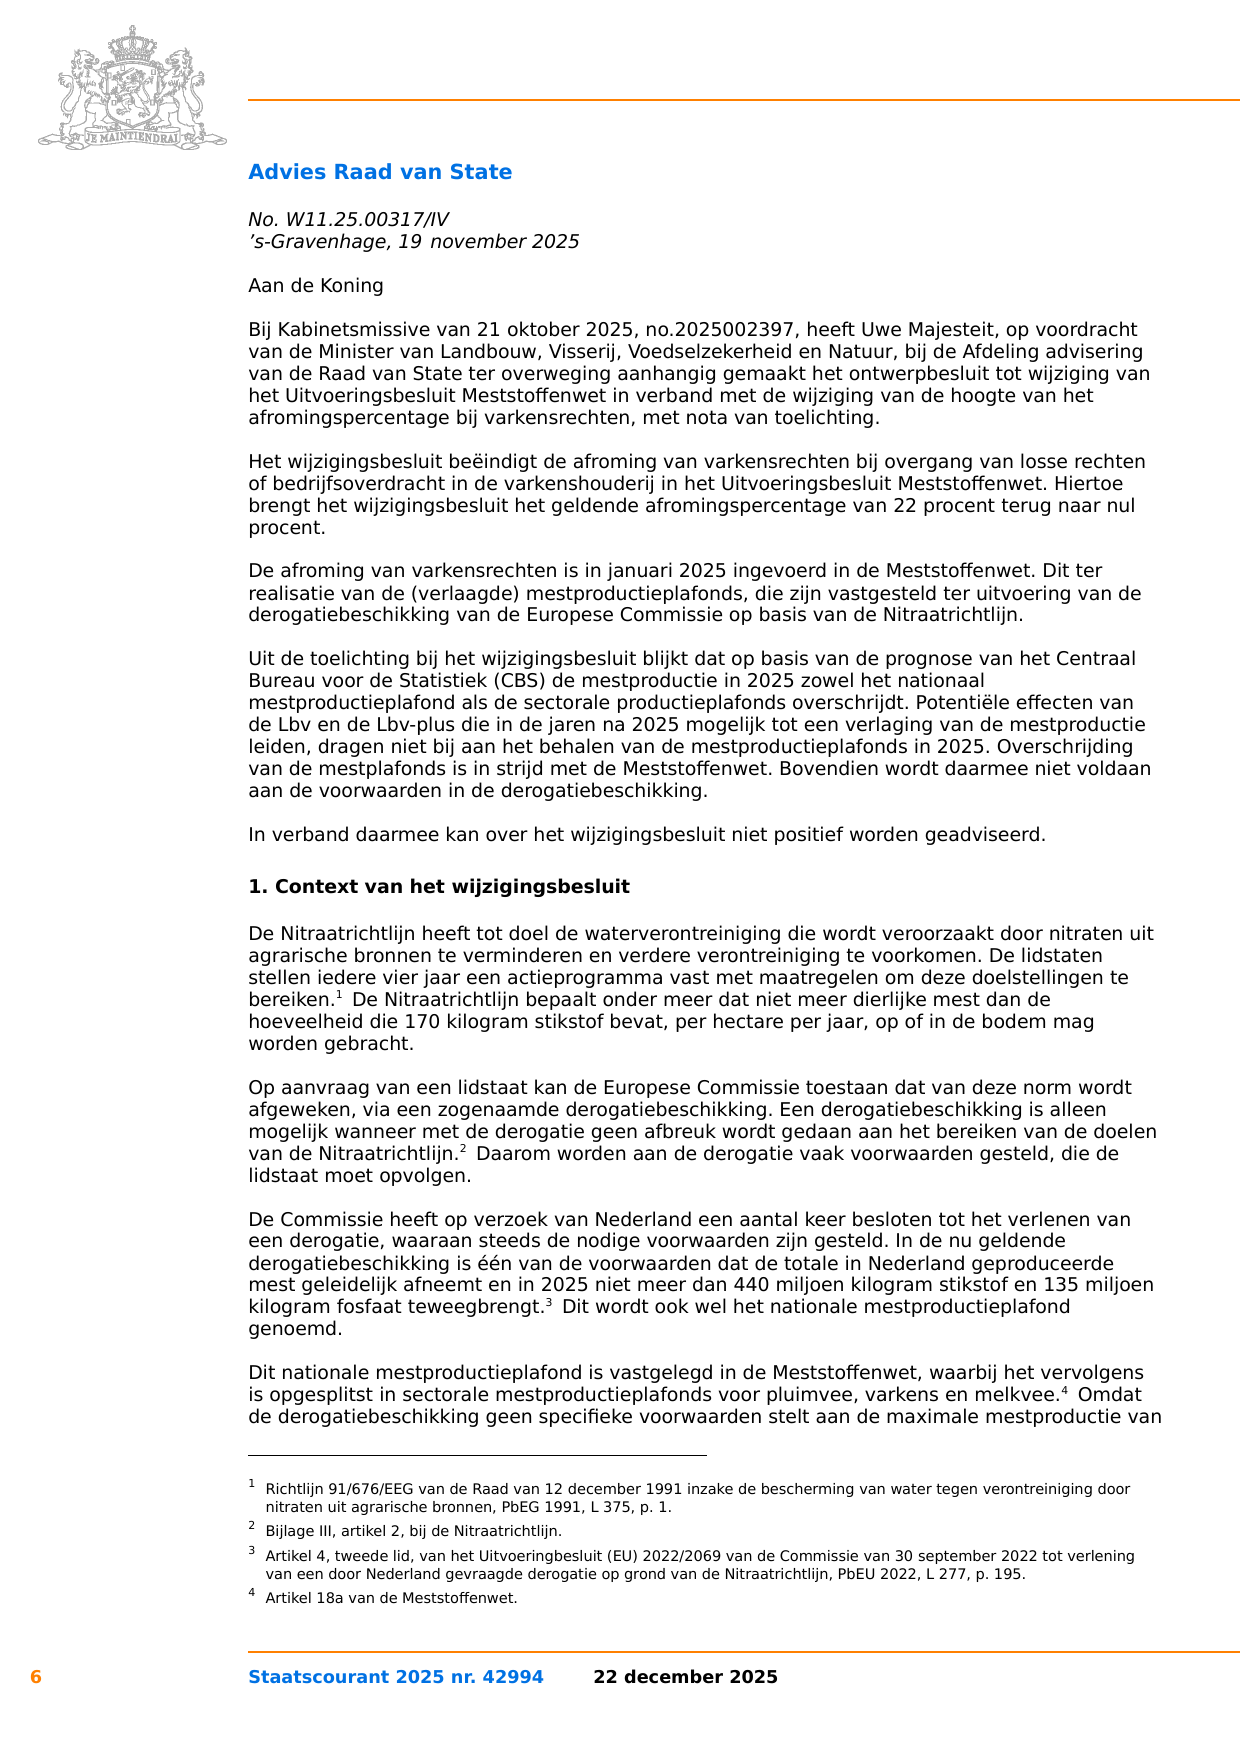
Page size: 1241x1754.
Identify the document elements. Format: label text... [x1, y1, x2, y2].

subtitle Advies Raad van State [248, 160, 1163, 184]
text Bij Kabinetsmissive van 21 oktober 2025, no.2025002397, heeft Uwe Majesteit, op voordracht van de Minister van Landbouw, Visserij, Voedselzekerheid en Natuur, bij de Afdeling advisering van de Raad van State ter overweging aanhangig gemaakt het ontwerpbesluit tot wijziging van het Uitvoeringsbesluit Meststoffenwet in verband met de wijziging van de hoogte van het afromingspercentage bij varkensrechten, met nota van toelichting. [248, 319, 1163, 429]
text Richtlijn 91/676/EEG van de Raad van 12 december 1991 inzake de bescherming van water tegen verontreiniging door nitraten uit agrarische bronnen, PbEG 1991, L 375, p. 1. [248, 1477, 1163, 1516]
text De afroming van varkensrechten is in januari 2025 ingevoerd in de Meststoffenwet. Dit ter realisatie van de (verlaagde) mestproductieplafonds, die zijn vastgesteld ter uitvoering van de derogatiebeschikking van de Europese Commissie op basis van de Nitraatrichtlijn. [248, 560, 1163, 626]
text Op aanvraag van een lidstaat kan de Europese Commissie toestaan dat van deze norm wordt afgeweken, via een zogenaamde derogatiebeschikking. Een derogatiebeschikking is alleen mogelijk wanneer met de derogatie geen afbreuk wordt gedaan aan het bereiken van de doelen van de Nitraatrichtlijn. Daarom worden aan de derogatie vaak voorwaarden gesteld, die de lidstaat moet opvolgen. [248, 1077, 1163, 1187]
text Artikel 18a van de Meststoffenwet. [248, 1586, 1163, 1608]
text Uit de toelichting bij het wijzigingsbesluit blijkt dat op basis van de prognose van het Centraal Bureau voor de Statistiek (CBS) de mestproductie in 2025 zowel het nationaal mestproductieplafond als de sectorale productieplafonds overschrijdt. Potentiële effecten van de Lbv en de Lbv-plus die in de jaren na 2025 mogelijk tot een verlaging van de mestproductie leiden, dragen niet bij aan het behalen van de mestproductieplafonds in 2025. Overschrijding van de mestplafonds is in strijd met de Meststoffenwet. Bovendien wordt daarmee niet voldaan aan de voorwaarden in de derogatiebeschikking. [248, 648, 1163, 802]
text Aan de Koning [248, 275, 1163, 297]
text Het wijzigingsbesluit beëindigt de afroming van varkensrechten bij overgang van losse rechten of bedrijfsoverdracht in de varkenshouderij in het Uitvoeringsbesluit Meststoffenwet. Hiertoe brengt het wijzigingsbesluit het geldende afromingspercentage van 22 procent terug naar nul procent. [248, 451, 1163, 538]
text Dit nationale mestproductieplafond is vastgelegd in de Meststoffenwet, waarbij het vervolgens is opgesplitst in sectorale mestproductieplafonds voor pluimvee, varkens en melkvee. Omdat de derogatiebeschikking geen specifieke voorwaarden stelt aan de maximale mestproductie van [248, 1362, 1163, 1428]
text ’s-Gravenhage, 19 november 2025 [248, 231, 1163, 253]
text De Nitraatrichtlijn heeft tot doel de waterverontreiniging die wordt veroorzaakt door nitraten uit agrarische bronnen te verminderen en verdere verontreiniging te voorkomen. De lidstaten stellen iedere vier jaar een actieprogramma vast met maatregelen om deze doelstellingen te bereiken. De Nitraatrichtlijn bepaalt onder meer dat niet meer dierlijke mest dan de hoeveelheid die 170 kilogram stikstof bevat, per hectare per jaar, op of in de bodem mag worden gebracht. [248, 923, 1163, 1055]
text In verband daarmee kan over het wijzigingsbesluit niet positief worden geadviseerd. [248, 824, 1163, 846]
text No. W11.25.00317/IV [248, 209, 1163, 231]
subtitle 1. Context van het wijzigingsbesluit [248, 876, 1163, 898]
text De Commissie heeft op verzoek van Nederland een aantal keer besloten tot het verlenen van een derogatie, waaraan steeds de nodige voorwaarden zijn gesteld. In de nu geldende derogatiebeschikking is één van de voorwaarden dat de totale in Nederland geproduceerde mest geleidelijk afneemt en in 2025 niet meer dan 440 miljoen kilogram stikstof en 135 miljoen kilogram fosfaat teweegbrengt. Dit wordt ook wel het nationale mestproductieplafond genoemd. [248, 1208, 1163, 1340]
picture [38, 25, 227, 150]
text Artikel 4, tweede lid, van het Uitvoeringbesluit (EU) 2022/2069 van de Commissie van 30 september 2022 tot verlening van een door Nederland gevraagde derogatie op grond van de Nitraatrichtlijn, PbEU 2022, L 277, p. 195. [248, 1544, 1163, 1583]
text Bijlage III, artikel 2, bij de Nitraatrichtlijn. [248, 1519, 1163, 1541]
